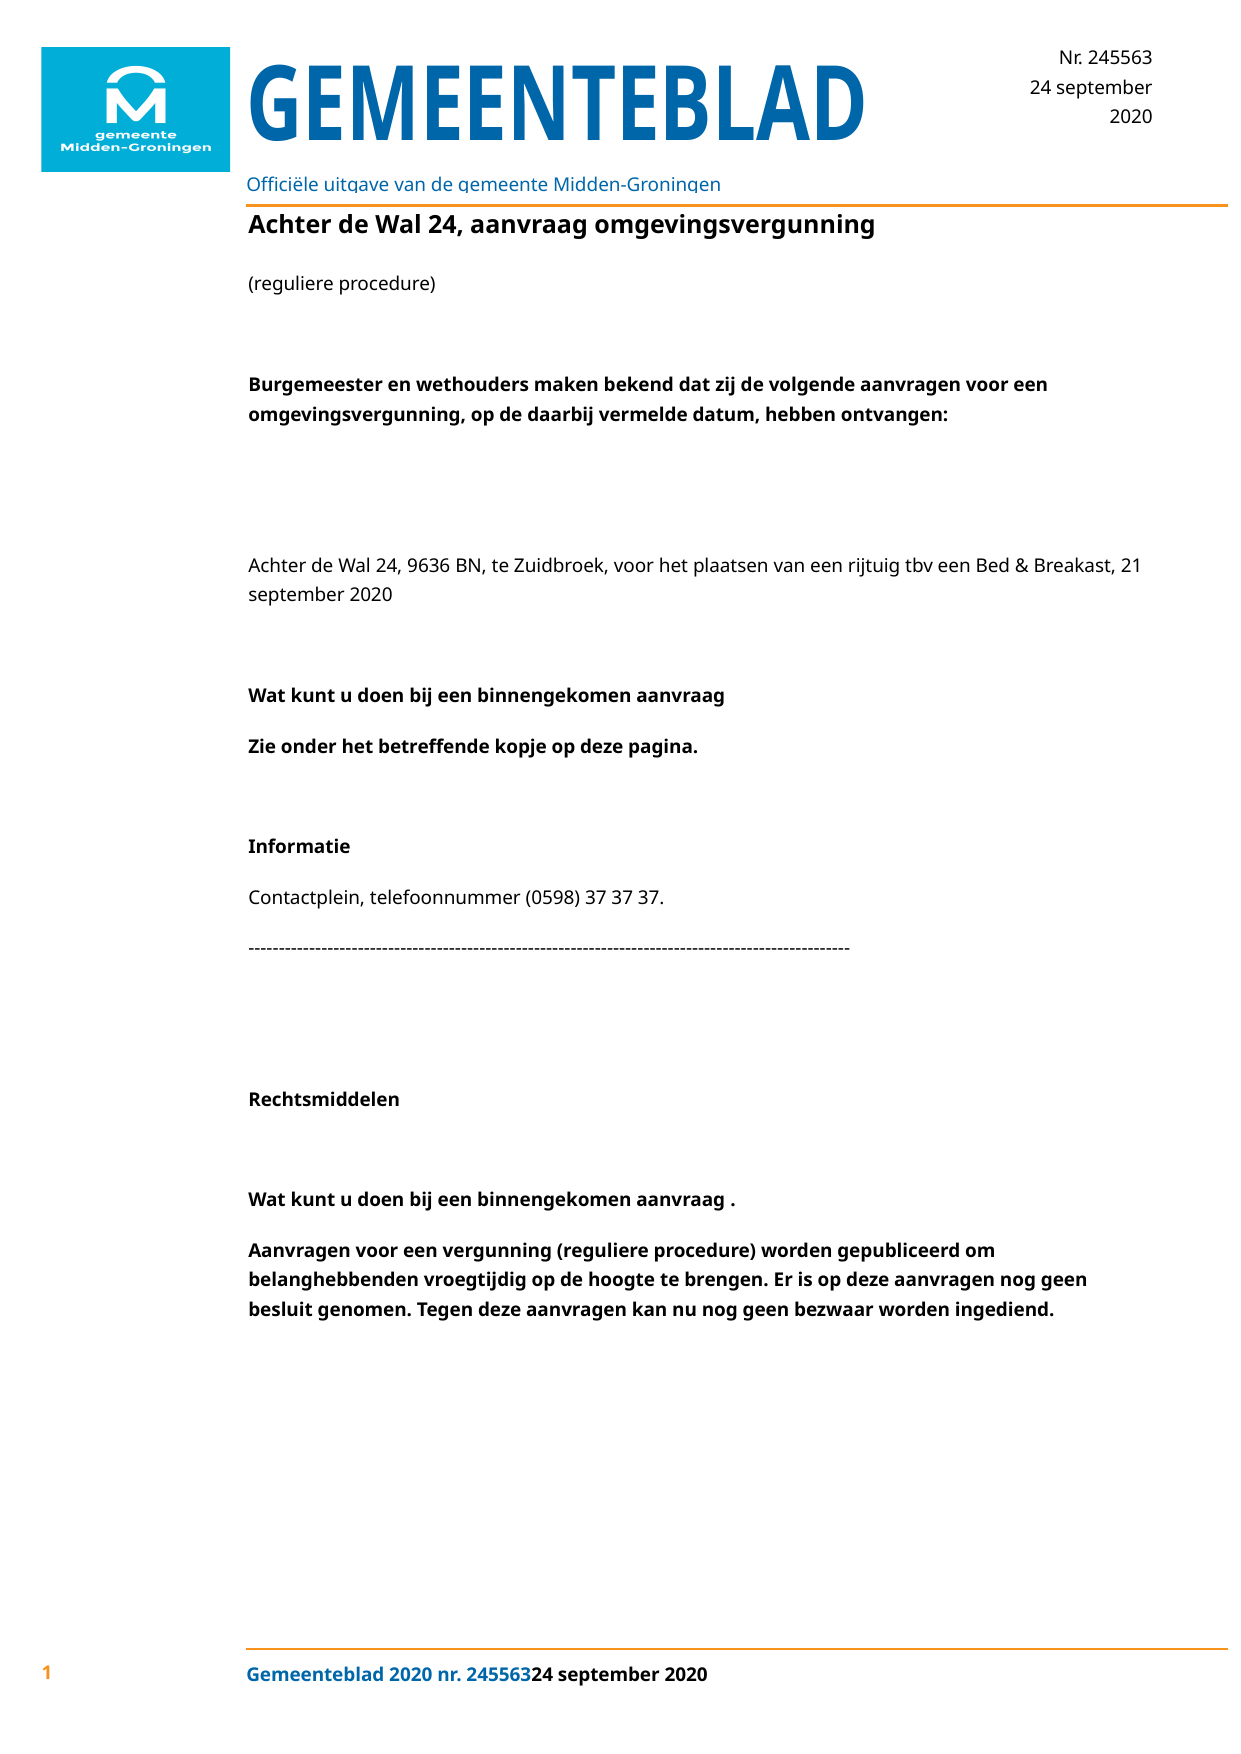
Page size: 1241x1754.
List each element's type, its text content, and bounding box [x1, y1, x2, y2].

text Zie onder het betreffende kopje op deze pagina. [248, 733, 1152, 758]
text --------------------------------------------------------------------------------------------------- [248, 934, 1152, 960]
text Wat kunt u doen bij een binnengekomen aanvraag . [248, 1187, 1152, 1212]
picture [107, 89, 165, 122]
text Aanvragen voor een vergunning (reguliere procedure) worden gepubliceerd om belanghebbenden vroegtijdig op de hoogte te brengen. Er is op deze aanvragen nog geen besluit genomen. Tegen deze aanvragen kan nu nog geen bezwaar worden ingediend. [248, 1237, 1152, 1322]
picture [108, 66, 164, 82]
text Informatie [248, 834, 1152, 859]
text Wat kunt u doen bij een binnengekomen aanvraag [248, 682, 1152, 708]
text Achter de Wal 24, 9636 BN, te Zuidbroek, voor het plaatsen van een rijtuig tbv een Bed & Breakast, 21 september 2020 [248, 552, 1152, 607]
text (reguliere procedure) [248, 270, 1152, 296]
text Contactplein, telefoonnummer (0598) 37 37 37. [248, 884, 1152, 910]
text Burgemeester en wethouders maken bekend dat zij de volgende aanvragen voor een omgevingsvergunning, op de daarbij vermelde datum, hebben ontvangen: [248, 371, 1152, 426]
text Achter de Wal 24, aanvraag omgevingsvergunning [248, 207, 1152, 241]
picture [184, 146, 190, 153]
text Rechtsmiddelen [248, 1086, 1152, 1111]
